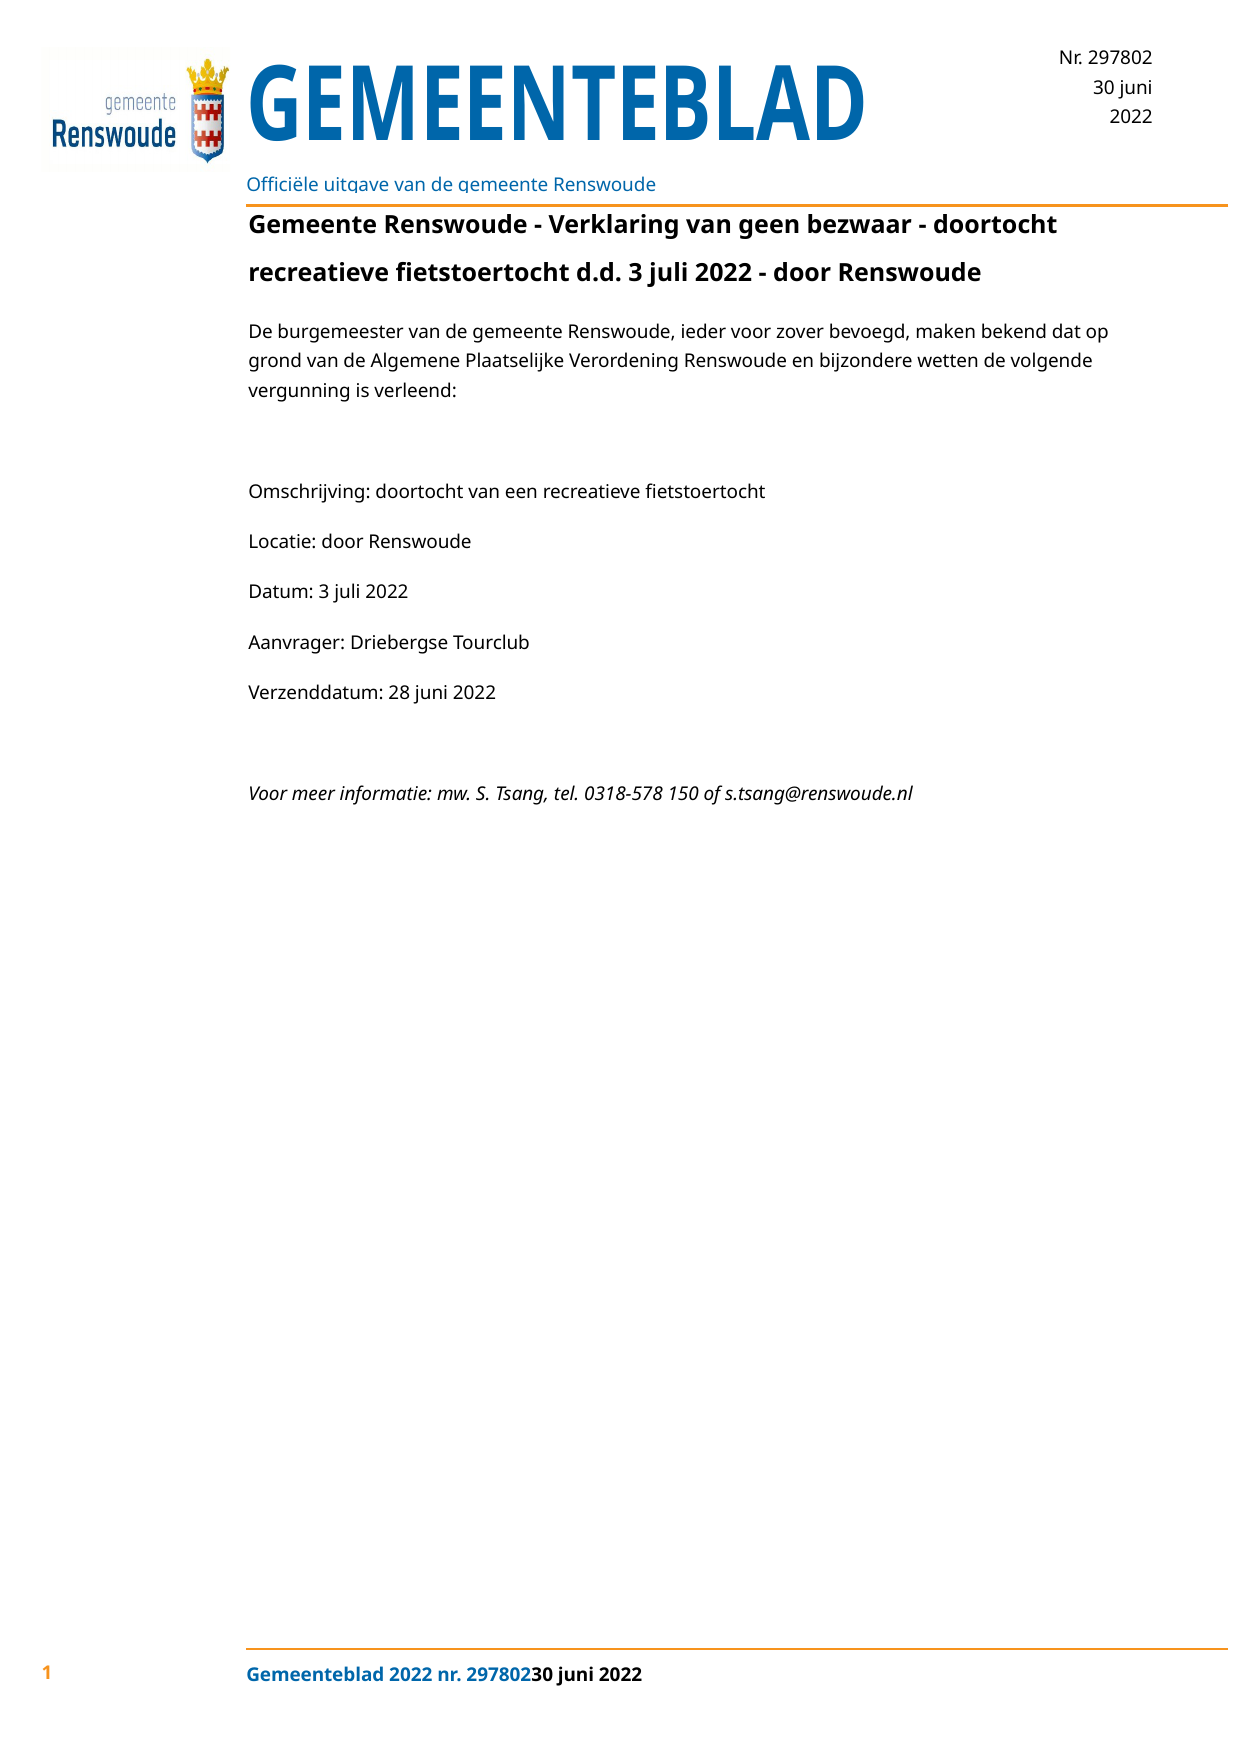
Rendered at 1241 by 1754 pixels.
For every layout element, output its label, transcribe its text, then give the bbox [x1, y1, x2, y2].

text Gemeente Renswoude - Verklaring van geen bezwaar - doortocht recreatieve fietstoertocht d.d. 3 juli 2022 - door Renswoude [248, 207, 1152, 288]
text Locatie: door Renswoude [248, 528, 1152, 554]
text Datum: 3 juli 2022 [248, 579, 1152, 604]
picture [41, 47, 231, 172]
text Verzenddatum: 28 juni 2022 [248, 679, 1152, 705]
text Voor meer informatie: mw. S. Tsang, tel. 0318-578 150 of s.tsang@renswoude.nl [248, 780, 1152, 806]
text De burgemeester van de gemeente Renswoude, ieder voor zover bevoegd, maken bekend dat op grond van de Algemene Plaatselijke Verordening Renswoude en bijzondere wetten de volgende vergunning is verleend: [248, 318, 1152, 403]
text Omschrijving: doortocht van een recreatieve fietstoertocht [248, 478, 1152, 504]
text Aanvrager: Driebergse Tourclub [248, 629, 1152, 655]
